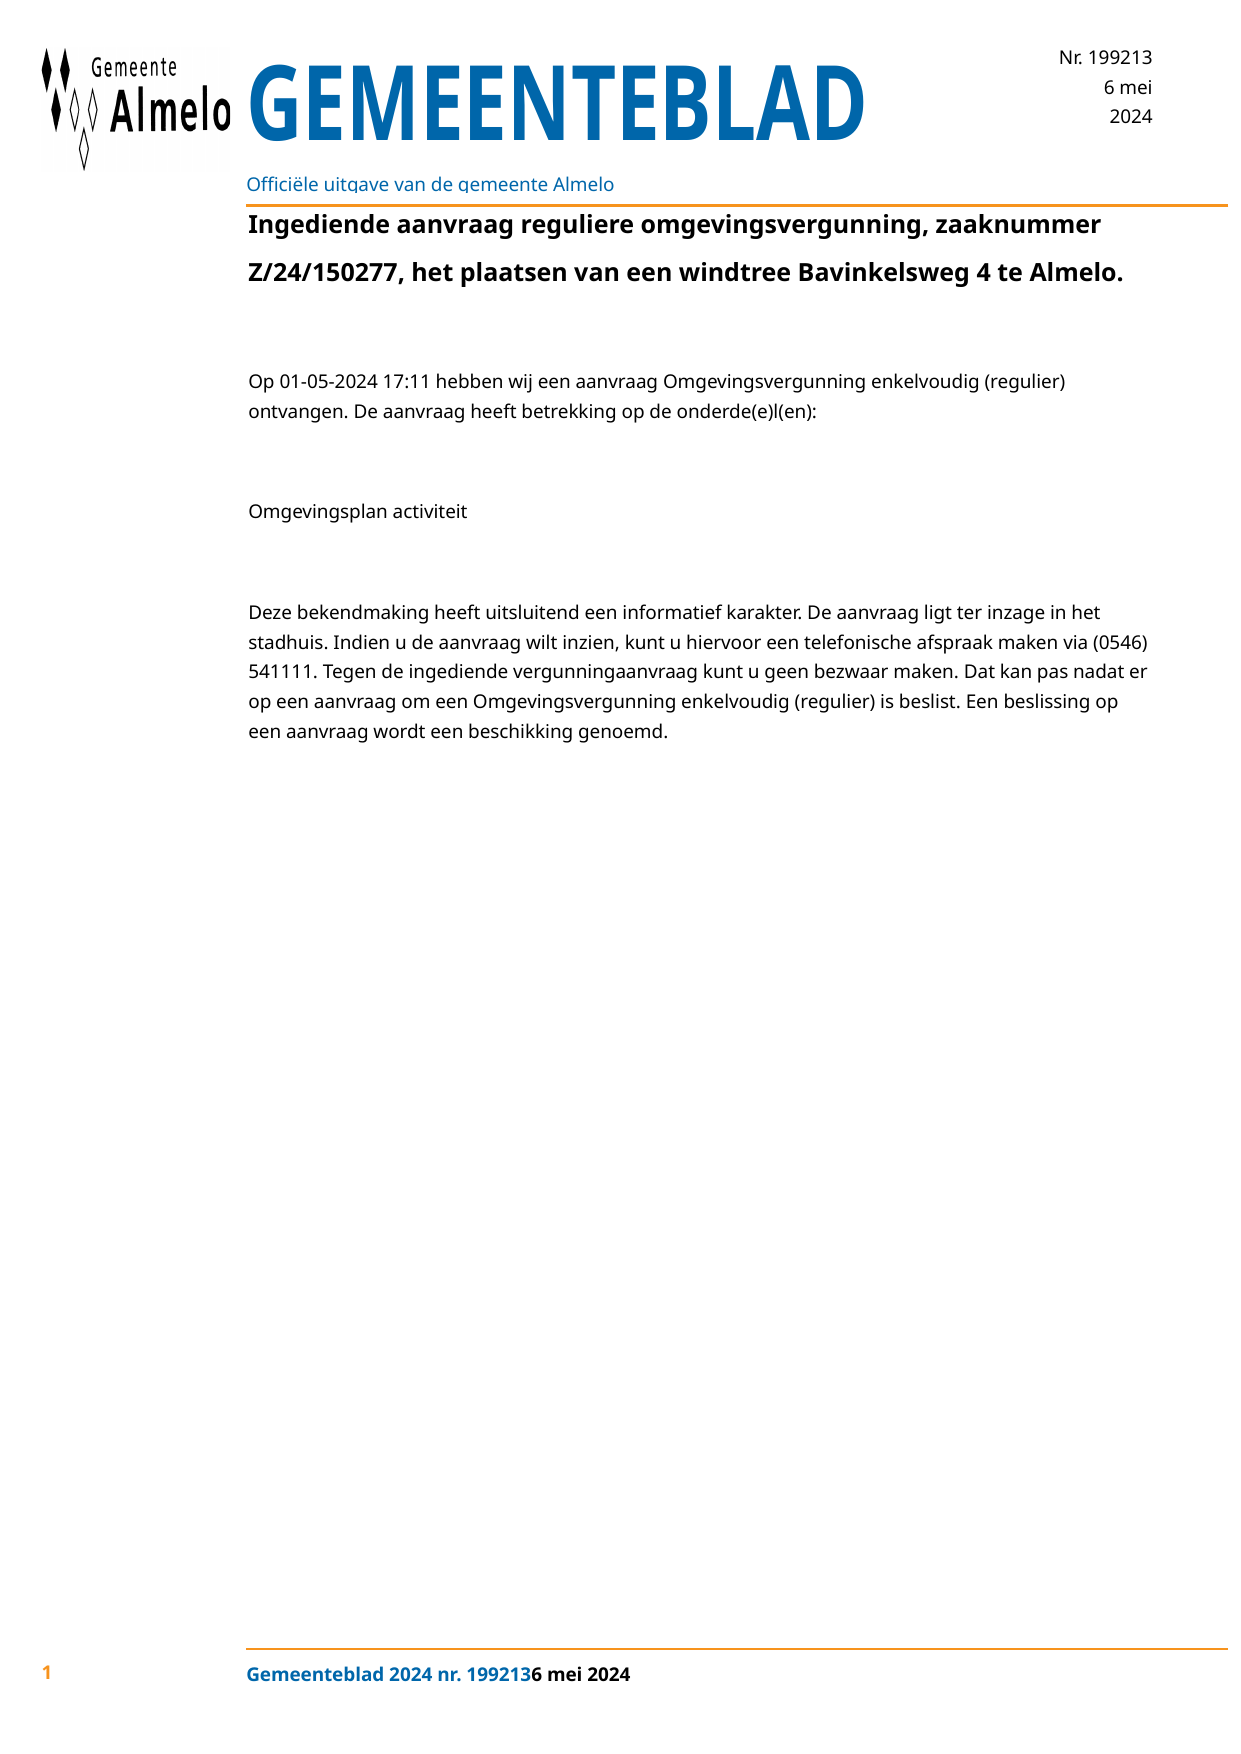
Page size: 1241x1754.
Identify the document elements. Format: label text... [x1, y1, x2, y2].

text Op 01-05-2024 17:11 hebben wij een aanvraag Omgevingsvergunning enkelvoudig (regulier) ontvangen. De aanvraag heeft betrekking op de onderde(e)l(en): [248, 368, 1152, 424]
picture [41, 47, 231, 172]
text Omgevingsplan activiteit [248, 499, 1152, 524]
text Ingediende aanvraag reguliere omgevingsvergunning, zaaknummer Z/24/150277, het plaatsen van een windtree Bavinkelsweg 4 te Almelo. [248, 207, 1152, 288]
text Deze bekendmaking heeft uitsluitend een informatief karakter. De aanvraag ligt ter inzage in het stadhuis. Indien u de aanvraag wilt inzien, kunt u hiervoor een telefonische afspraak maken via (0546) 541111. Tegen de ingediende vergunningaanvraag kunt u geen bezwaar maken. Dat kan pas nadat er op een aanvraag om een Omgevingsvergunning enkelvoudig (regulier) is beslist. Een beslissing op een aanvraag wordt een beschikking genoemd. [248, 599, 1152, 744]
